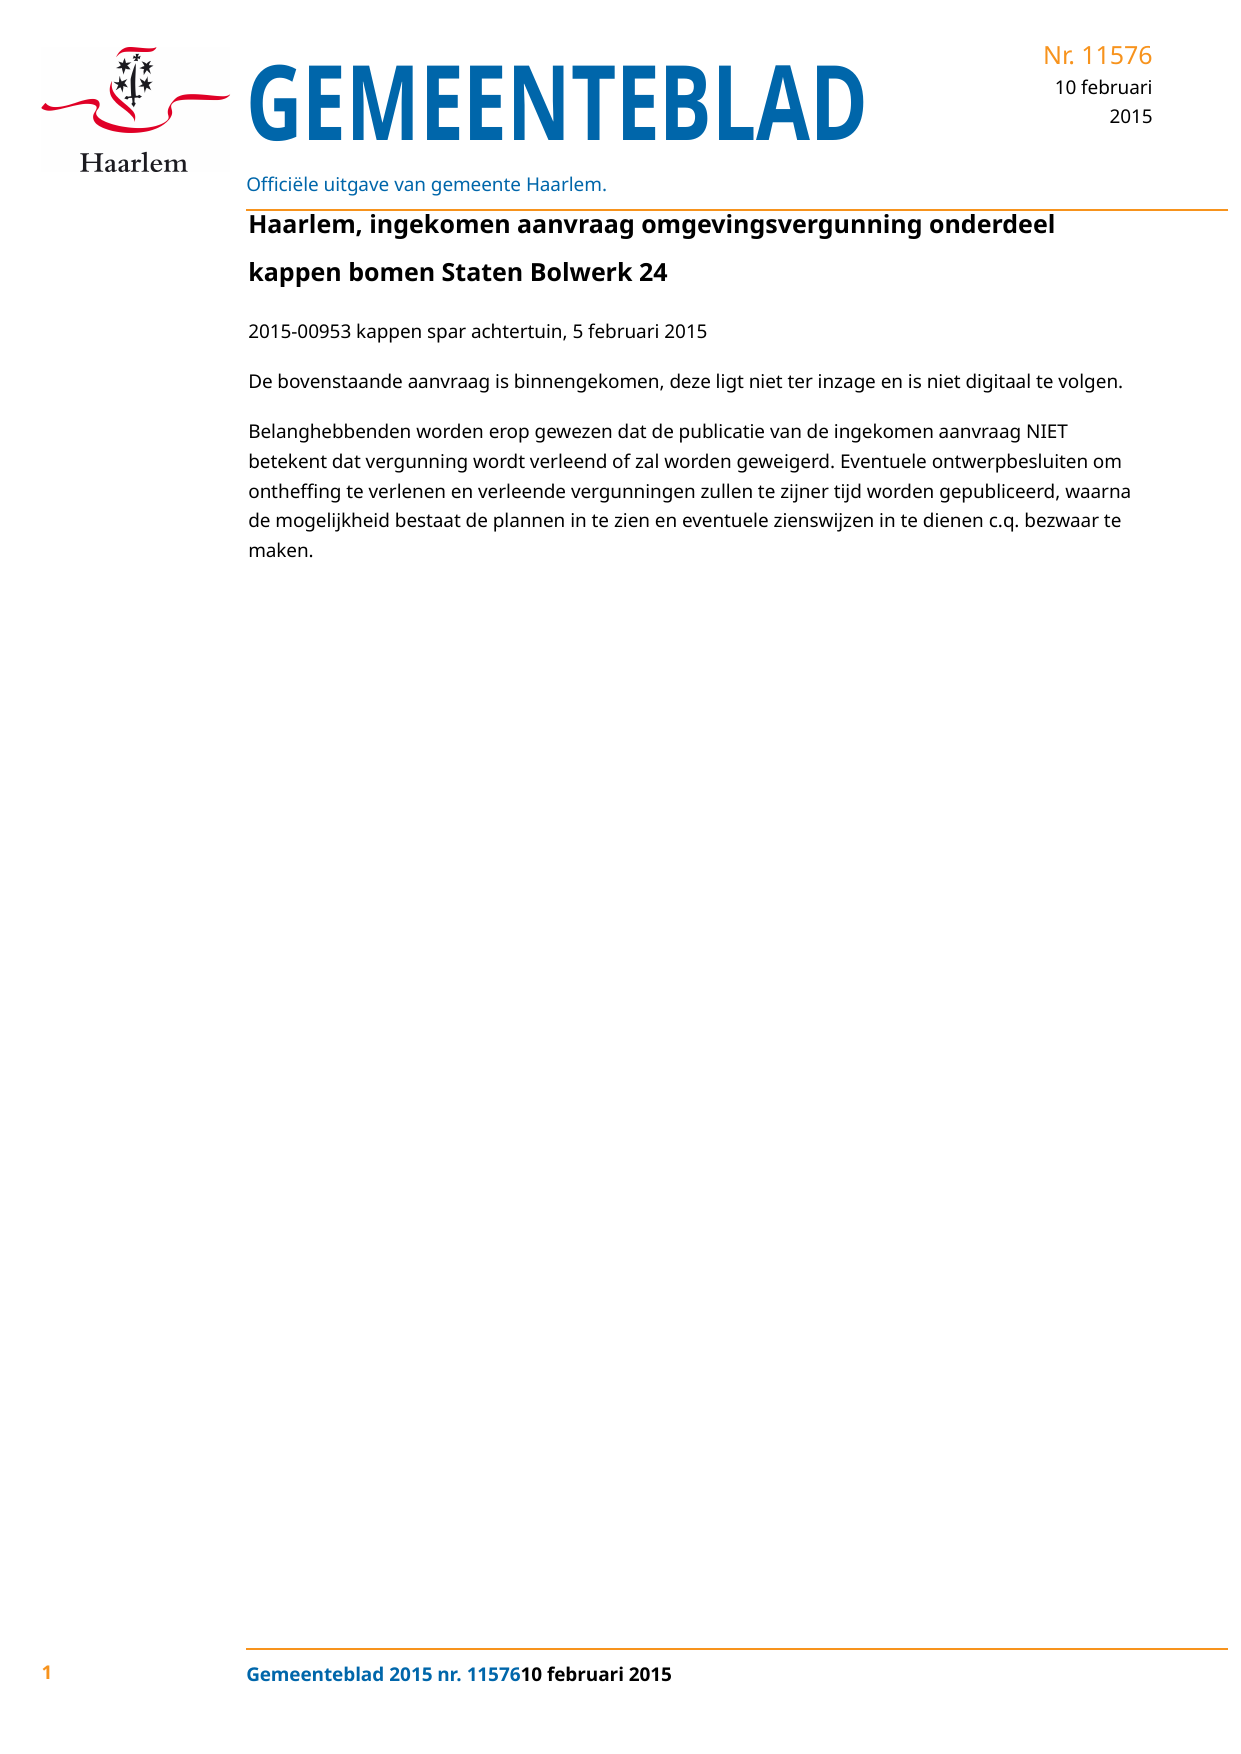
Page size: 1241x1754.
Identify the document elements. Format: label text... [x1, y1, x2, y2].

picture [41, 47, 231, 172]
text 2015-00953 kappen spar achtertuin, 5 februari 2015 [248, 318, 1152, 344]
text Belanghebbenden worden erop gewezen dat de publicatie van de ingekomen aanvraag NIET betekent dat vergunning wordt verleend of zal worden geweigerd. Eventuele ontwerpbesluiten om ontheffing te verlenen en verleende vergunningen zullen te zijner tijd worden gepubliceerd, waarna de mogelijkheid bestaat de plannen in te zien en eventuele zienswijzen in te dienen c.q. bezwaar te maken. [248, 419, 1152, 563]
text De bovenstaande aanvraag is binnengekomen, deze ligt niet ter inzage en is niet digitaal te volgen. [248, 368, 1152, 394]
text Haarlem, ingekomen aanvraag omgevingsvergunning onderdeel kappen bomen Staten Bolwerk 24 [248, 211, 1152, 288]
